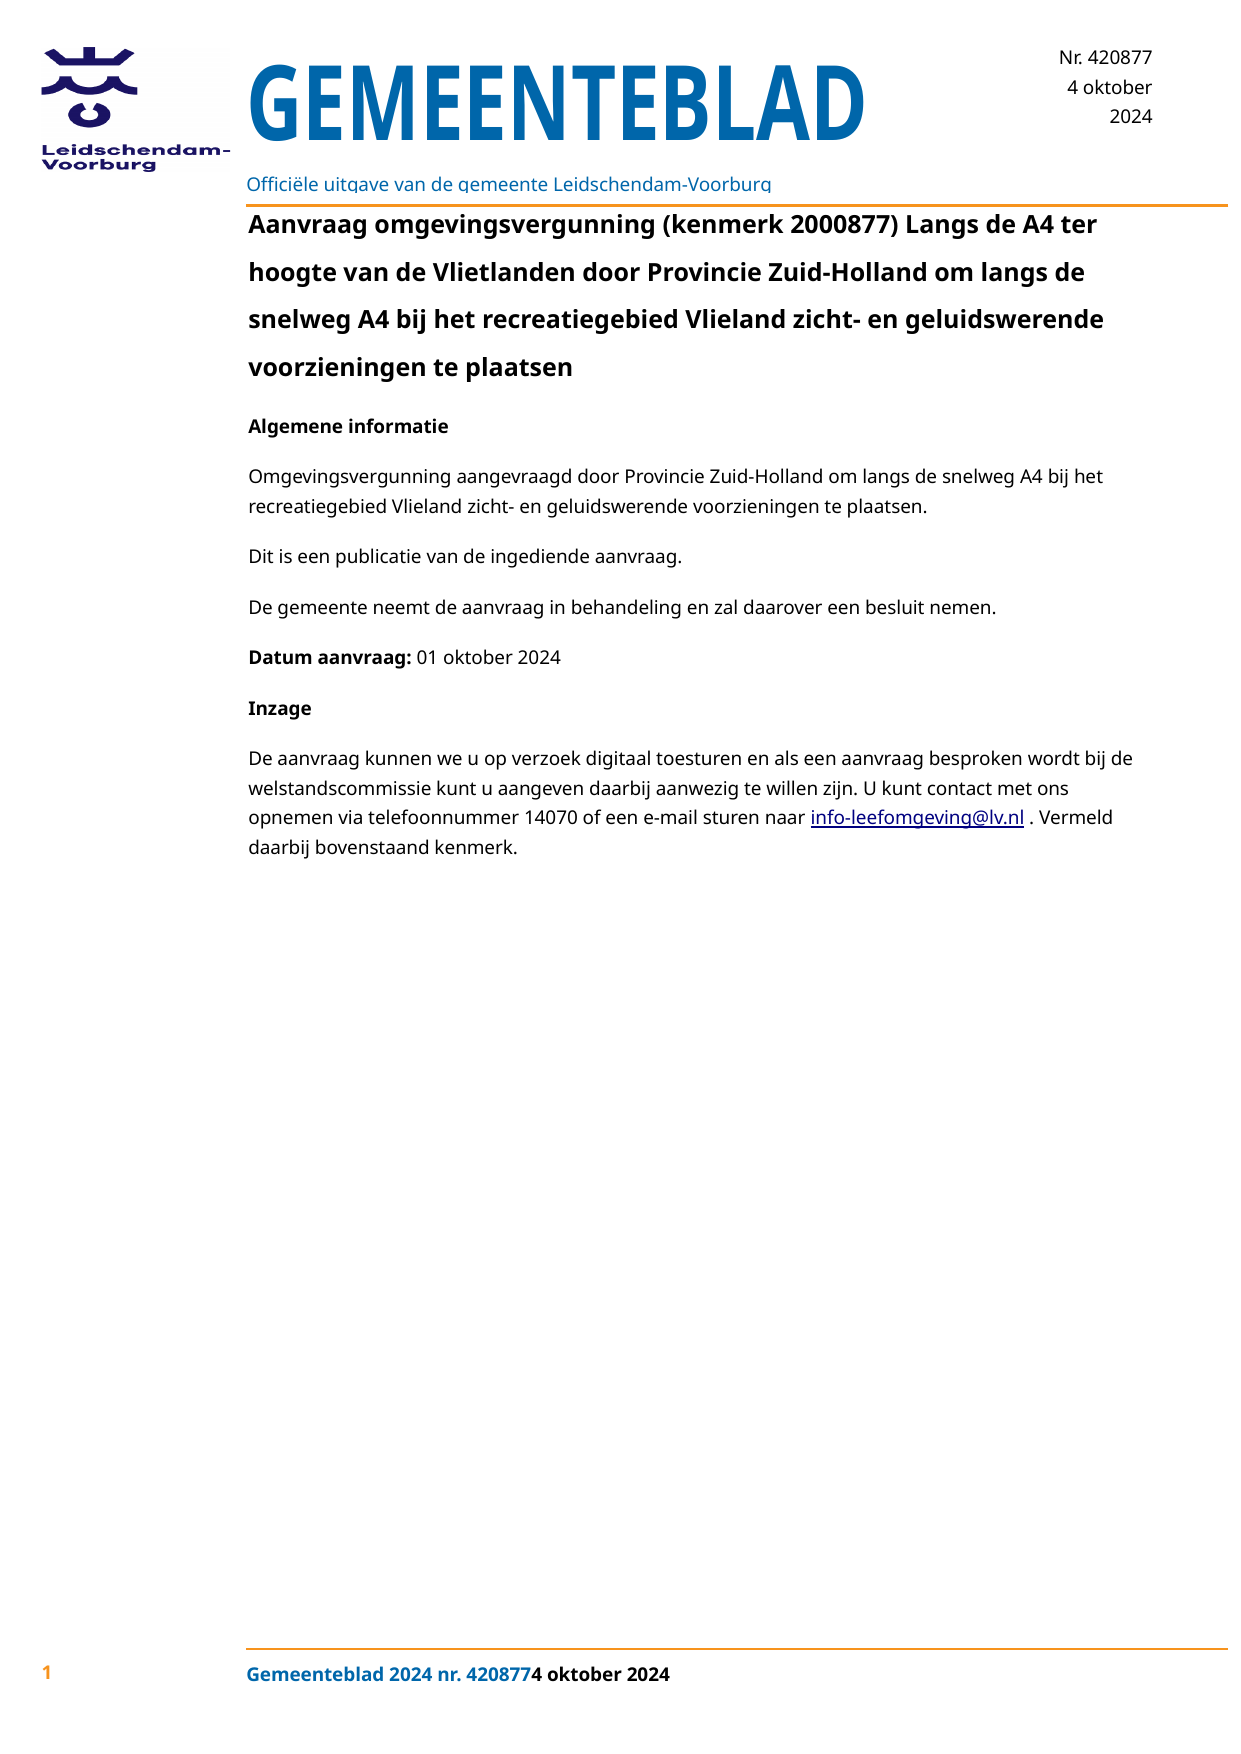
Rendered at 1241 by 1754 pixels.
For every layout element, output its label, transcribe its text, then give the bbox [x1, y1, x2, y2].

text Omgevingsvergunning aangevraagd door Provincie Zuid-Holland om langs de snelweg A4 bij het recreatiegebied Vlieland zicht- en geluidswerende voorzieningen te plaatsen. [248, 463, 1152, 519]
text De gemeente neemt de aanvraag in behandeling en zal daarover een besluit nemen. [248, 594, 1152, 620]
text Dit is een publicatie van de ingediende aanvraag. [248, 543, 1152, 569]
text De aanvraag kunnen we u op verzoek digitaal toesturen en als een aanvraag besproken wordt bij de welstandscommissie kunt u aangeven daarbij aanwezig te willen zijn. U kunt contact met ons opnemen via telefoonnummer 14070 of een e-mail sturen naar info-leefomgeving@lv.nl . Vermeld daarbij bovenstaand kenmerk. [248, 745, 1152, 860]
text Algemene informatie [248, 413, 1152, 439]
picture [41, 47, 231, 172]
text Inzage [248, 695, 1152, 721]
text Datum aanvraag: 01 oktober 2024 [248, 644, 1152, 670]
text Aanvraag omgevingsvergunning (kenmerk 2000877) Langs de A4 ter hoogte van de Vlietlanden door Provincie Zuid-Holland om langs de snelweg A4 bij het recreatiegebied Vlieland zicht- en geluidswerende voorzieningen te plaatsen [248, 207, 1152, 384]
